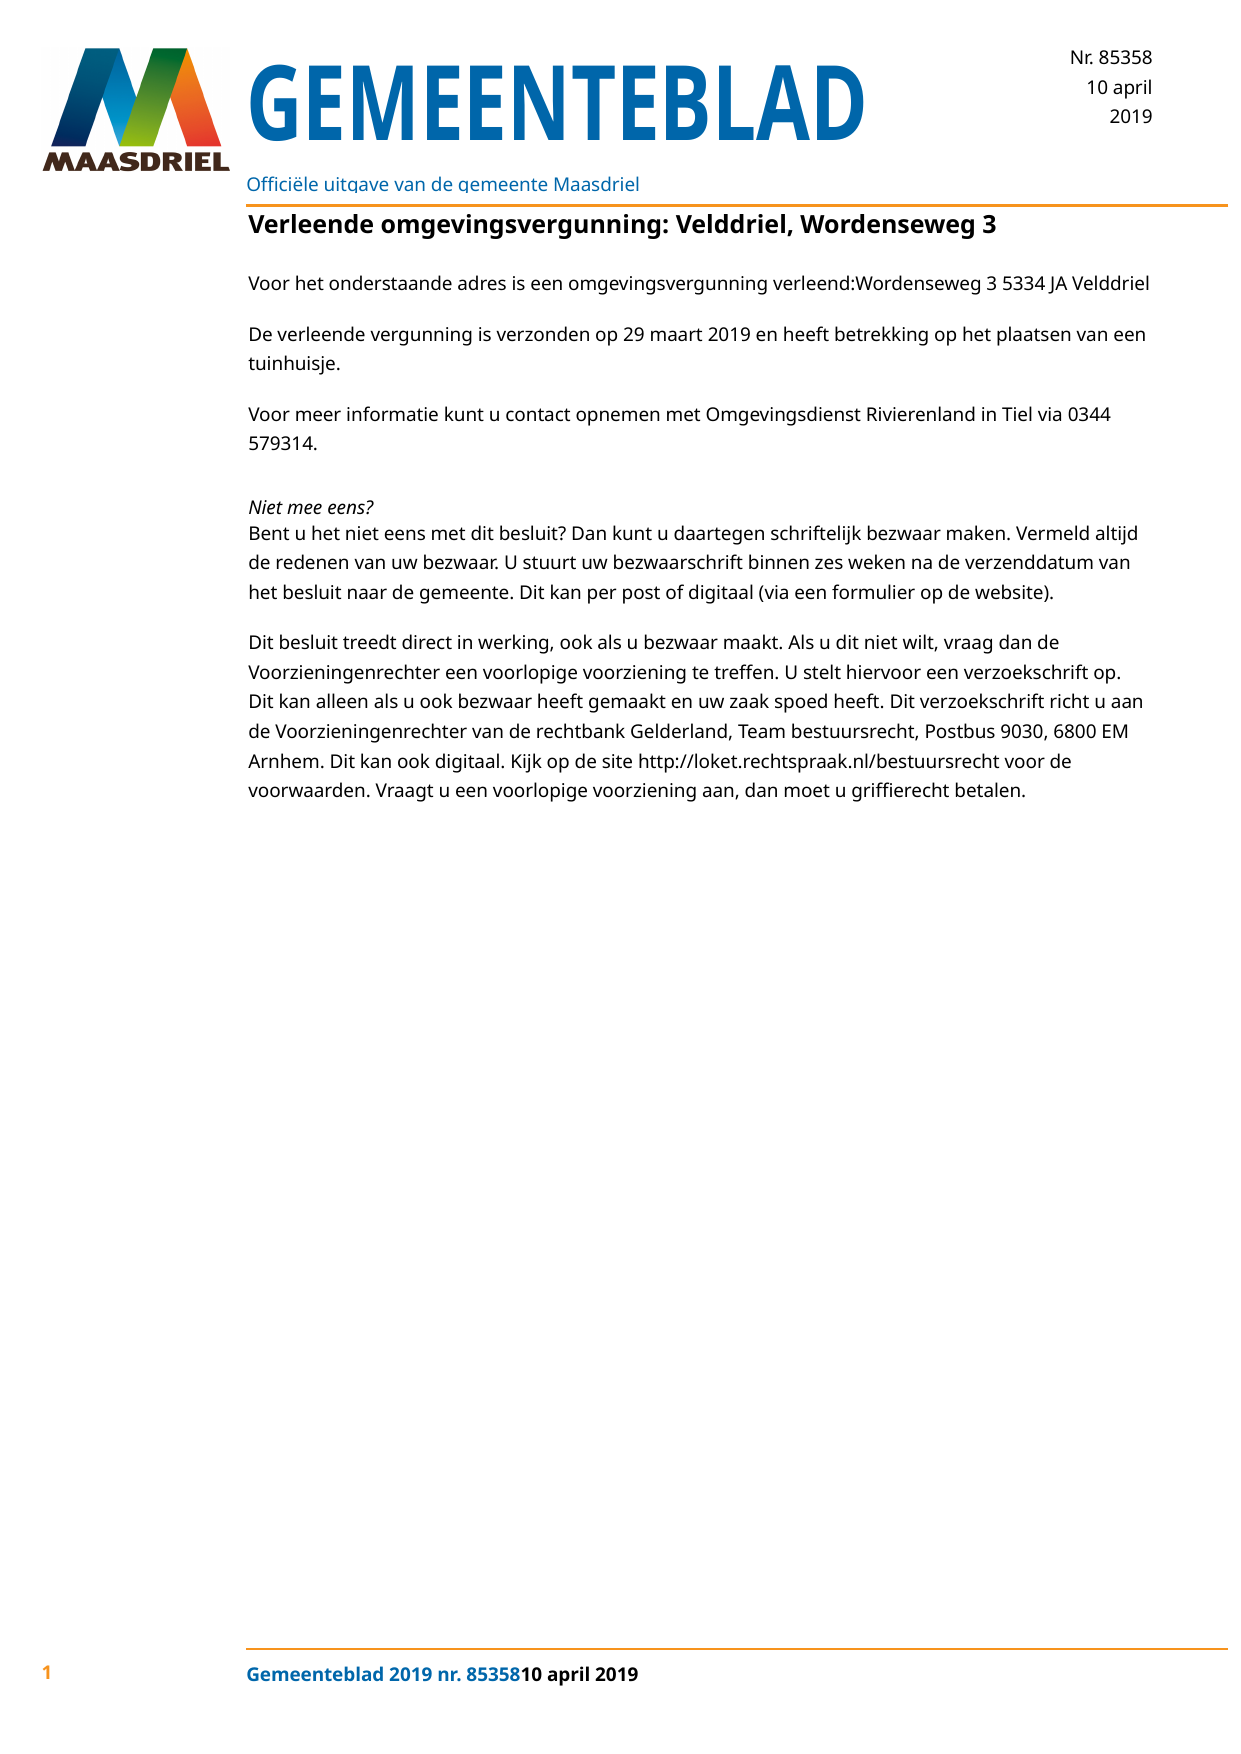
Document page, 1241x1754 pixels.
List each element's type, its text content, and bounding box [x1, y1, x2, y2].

picture [41, 47, 231, 172]
text De verleende vergunning is verzonden op 29 maart 2019 en heeft betrekking op het plaatsen van een tuinhuisje. [248, 321, 1152, 376]
text Niet mee eens? [248, 494, 1152, 520]
text Bent u het niet eens met dit besluit? Dan kunt u daartegen schriftelijk bezwaar maken. Vermeld altijd de redenen van uw bezwaar. U stuurt uw bezwaarschrift binnen zes weken na de verzenddatum van het besluit naar de gemeente. Dit kan per post of digitaal (via een formulier op de website). [248, 520, 1152, 605]
text Voor het onderstaande adres is een omgevingsvergunning verleend:Wordenseweg 3 5334 JA Velddriel [248, 270, 1152, 296]
text Dit besluit treedt direct in werking, ook als u bezwaar maakt. Als u dit niet wilt, vraag dan de Voorzieningenrechter een voorlopige voorziening te treffen. U stelt hiervoor een verzoekschrift op. Dit kan alleen als u ook bezwaar heeft gemaakt en uw zaak spoed heeft. Dit verzoekschrift richt u aan de Voorzieningenrechter van de rechtbank Gelderland, Team bestuursrecht, Postbus 9030, 6800 EM Arnhem. Dit kan ook digitaal. Kijk op de site http://loket.rechtspraak.nl/bestuursrecht voor de voorwaarden. Vraagt u een voorlopige voorziening aan, dan moet u griffierecht betalen. [248, 629, 1152, 803]
text Voor meer informatie kunt u contact opnemen met Omgevingsdienst Rivierenland in Tiel via 0344 579314. [248, 401, 1152, 456]
text Verleende omgevingsvergunning: Velddriel, Wordenseweg 3 [248, 207, 1152, 241]
